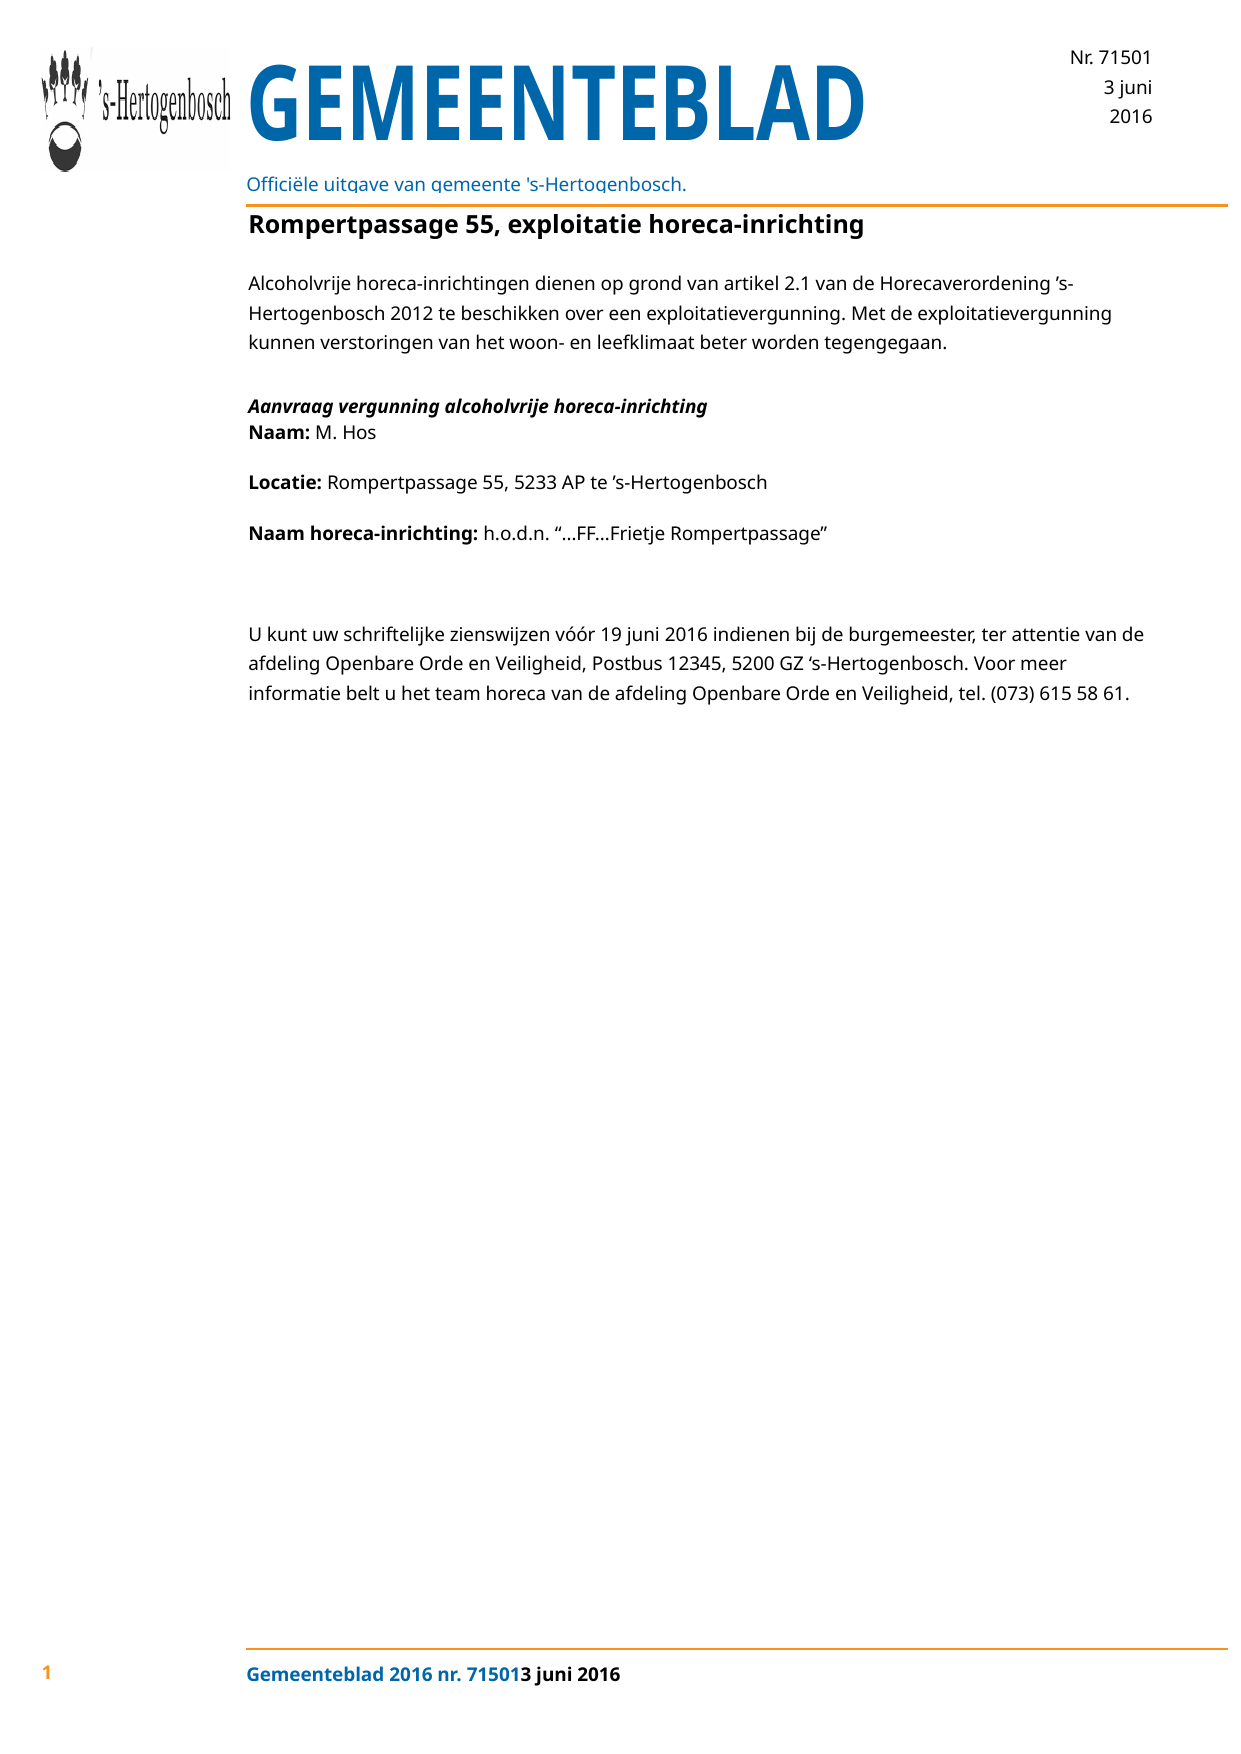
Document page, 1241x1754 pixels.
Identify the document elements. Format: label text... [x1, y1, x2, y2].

text Rompertpassage 55, exploitatie horeca-inrichting [248, 207, 1152, 241]
text Naam horeca-inrichting: h.o.d.n. “…FF…Frietje Rompertpassage” [248, 520, 1152, 546]
picture [41, 47, 231, 172]
text Naam: M. Hos [248, 419, 1152, 445]
text Aanvraag vergunning alcoholvrije horeca-inrichting [248, 393, 1152, 419]
text U kunt uw schriftelijke zienswijzen vóór 19 juni 2016 indienen bij de burgemeester, ter attentie van de afdeling Openbare Orde en Veiligheid, Postbus 12345, 5200 GZ ‘s-Hertogenbosch. Voor meer informatie belt u het team horeca van de afdeling Openbare Orde en Veiligheid, tel. (073) 615 58 61. [248, 621, 1152, 706]
text Locatie: Rompertpassage 55, 5233 AP te ’s-Hertogenbosch [248, 469, 1152, 495]
text Alcoholvrije horeca-inrichtingen dienen op grond van artikel 2.1 van de Horecaverordening ’s-Hertogenbosch 2012 te beschikken over een exploitatievergunning. Met de exploitatievergunning kunnen verstoringen van het woon- en leefklimaat beter worden tegengegaan. [248, 270, 1152, 355]
